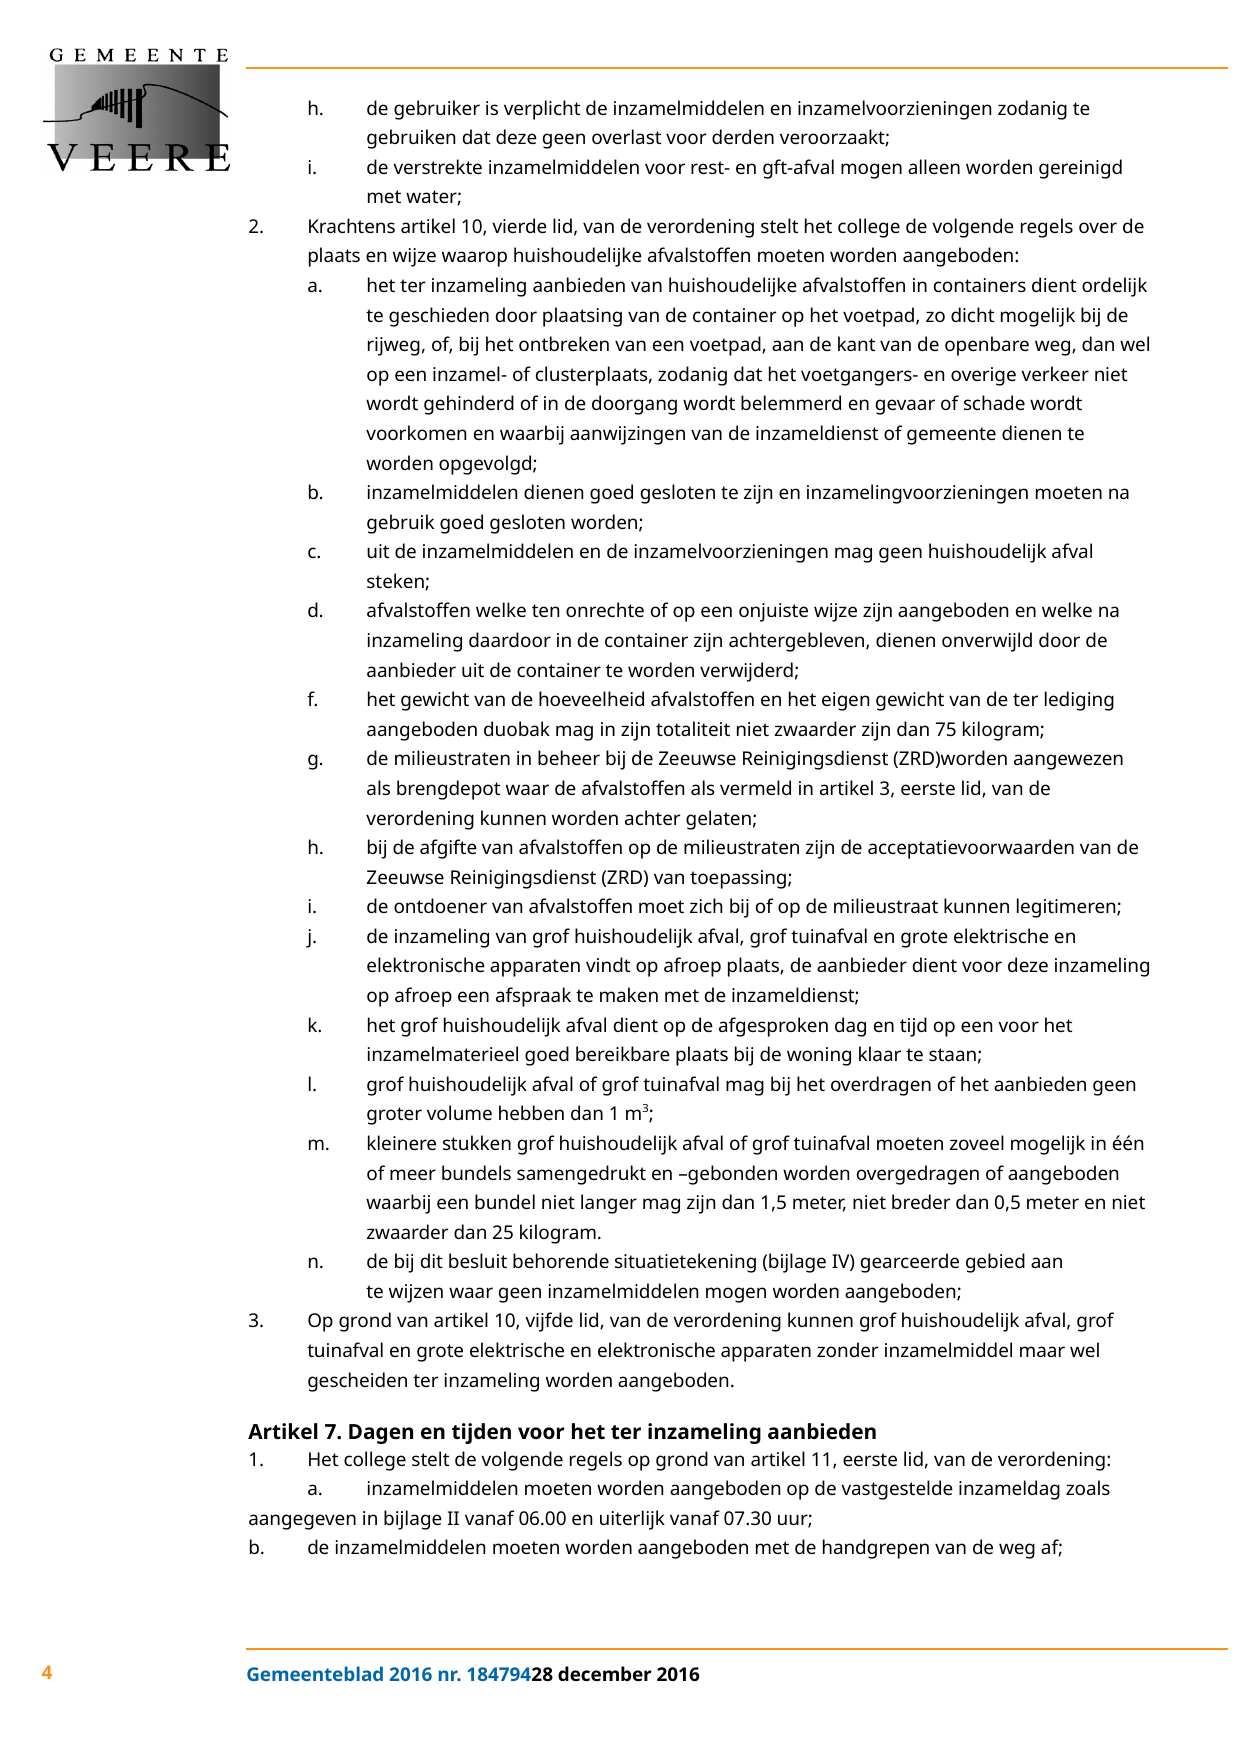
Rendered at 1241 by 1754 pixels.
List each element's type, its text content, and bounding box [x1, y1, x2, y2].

list het gewicht van de hoeveelheid afvalstoffen en het eigen gewicht van de ter lediging aangeboden duobak mag in zijn totaliteit niet zwaarder zijn dan 75 kilogram; [307, 686, 1152, 742]
list het grof huishoudelijk afval dient op de afgesproken dag en tijd op een voor het inzamelmaterieel goed bereikbare plaats bij de woning klaar te staan; [307, 1012, 1152, 1067]
list grof huishoudelijk afval of grof tuinafval mag bij het overdragen of het aanbieden geen groter volume hebben dan 1 m3; [307, 1071, 1152, 1126]
list kleinere stukken grof huishoudelijk afval of grof tuinafval moeten zoveel mogelijk in één of meer bundels samengedrukt en –gebonden worden overgedragen of aangeboden waarbij een bundel niet langer mag zijn dan 1,5 meter, niet breder dan 0,5 meter en niet zwaarder dan 25 kilogram. [307, 1130, 1152, 1245]
list te wijzen waar geen inzamelmiddelen mogen worden aangeboden; [307, 1278, 1152, 1304]
picture [41, 47, 231, 172]
list de milieustraten in beheer bij de Zeeuwse Reinigingsdienst (ZRD)worden aangewezen als brengdepot waar de afvalstoffen als vermeld in artikel 3, eerste lid, van de verordening kunnen worden achter gelaten; [307, 746, 1152, 831]
text aangegeven in bijlage II vanaf 06.00 en uiterlijk vanaf 07.30 uur; [248, 1505, 1152, 1531]
list de verstrekte inzamelmiddelen voor rest- en gft-afval mogen alleen worden gereinigd met water; [307, 154, 1152, 209]
list de gebruiker is verplicht de inzamelmiddelen en inzamelvoorzieningen zodanig te gebruiken dat deze geen overlast voor derden veroorzaakt; [307, 95, 1152, 150]
list de inzamelmiddelen moeten worden aangeboden met de handgrepen van de weg af; [248, 1534, 1152, 1560]
list de bij dit besluit behorende situatietekening (bijlage IV) gearceerde gebied aan [307, 1248, 1152, 1274]
list Krachtens artikel 10, vierde lid, van de verordening stelt het college de volgende regels over de plaats en wijze waarop huishoudelijke afvalstoffen moeten worden aangeboden: [248, 213, 1152, 268]
list bij de afgifte van afvalstoffen op de milieustraten zijn de acceptatievoorwaarden van de Zeeuwse Reinigingsdienst (ZRD) van toepassing; [307, 834, 1152, 890]
list inzamelmiddelen moeten worden aangeboden op de vastgestelde inzameldag zoals [307, 1475, 1152, 1501]
list het ter inzameling aanbieden van huishoudelijke afvalstoffen in containers dient ordelijk te geschieden door plaatsing van de container op het voetpad, zo dicht mogelijk bij de rijweg, of, bij het ontbreken van een voetpad, aan de kant van de openbare weg, dan wel op een inzamel- of clusterplaats, zodanig dat het voetgangers- en overige verkeer niet wordt gehinderd of in de doorgang wordt belemmerd en gevaar of schade wordt voorkomen en waarbij aanwijzingen van de inzameldienst of gemeente dienen te worden opgevolgd; [307, 272, 1152, 476]
list afvalstoffen welke ten onrechte of op een onjuiste wijze zijn aangeboden en welke na inzameling daardoor in de container zijn achtergebleven, dienen onverwijld door de aanbieder uit de container te worden verwijderd; [307, 598, 1152, 683]
list inzamelmiddelen dienen goed gesloten te zijn en inzamelingvoorzieningen moeten na gebruik goed gesloten worden; [307, 479, 1152, 535]
list de ontdoener van afvalstoffen moet zich bij of op de milieustraat kunnen legitimeren; [307, 893, 1152, 919]
list uit de inzamelmiddelen en de inzamelvoorzieningen mag geen huishoudelijk afval steken; [307, 538, 1152, 594]
text Artikel 7. Dagen en tijden voor het ter inzameling aanbieden [248, 1417, 1152, 1446]
list Op grond van artikel 10, vijfde lid, van de verordening kunnen grof huishoudelijk afval, grof tuinafval en grote elektrische en elektronische apparaten zonder inzamelmiddel maar wel gescheiden ter inzameling worden aangeboden. [248, 1308, 1152, 1393]
list de inzameling van grof huishoudelijk afval, grof tuinafval en grote elektrische en elektronische apparaten vindt op afroep plaats, de aanbieder dient voor deze inzameling op afroep een afspraak te maken met de inzameldienst; [307, 923, 1152, 1008]
list Het college stelt de volgende regels op grond van artikel 11, eerste lid, van de verordening: [248, 1446, 1152, 1471]
